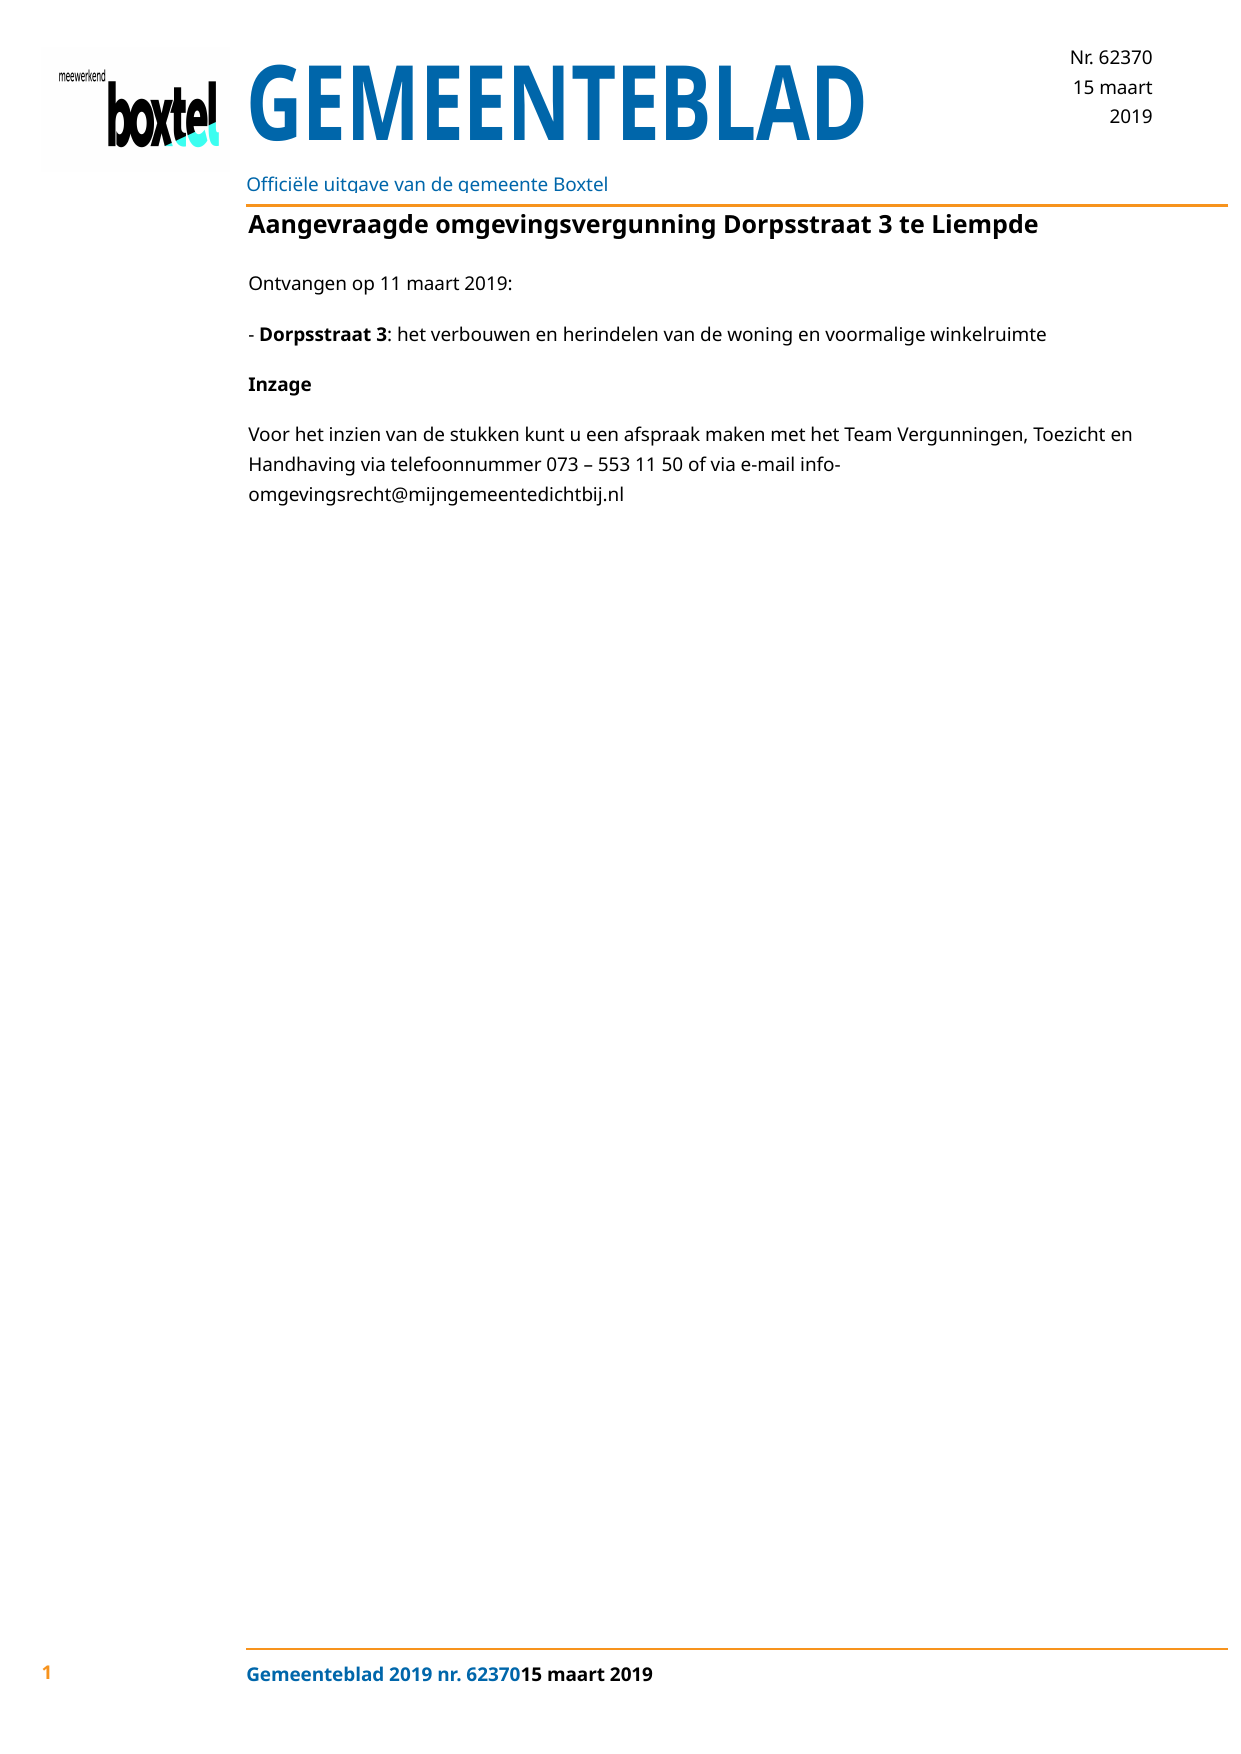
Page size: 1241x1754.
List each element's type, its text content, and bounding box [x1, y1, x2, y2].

picture [41, 47, 231, 172]
text Aangevraagde omgevingsvergunning Dorpsstraat 3 te Liempde [248, 207, 1152, 241]
text Ontvangen op 11 maart 2019: [248, 270, 1152, 296]
text Inzage [248, 371, 1152, 397]
text - Dorpsstraat 3: het verbouwen en herindelen van de woning en voormalige winkelruimte [248, 321, 1152, 346]
text Voor het inzien van de stukken kunt u een afspraak maken met het Team Vergunningen, Toezicht en Handhaving via telefoonnummer 073 – 553 11 50 of via e-mail info-omgevingsrecht@mijngemeentedichtbij.nl [248, 422, 1152, 506]
